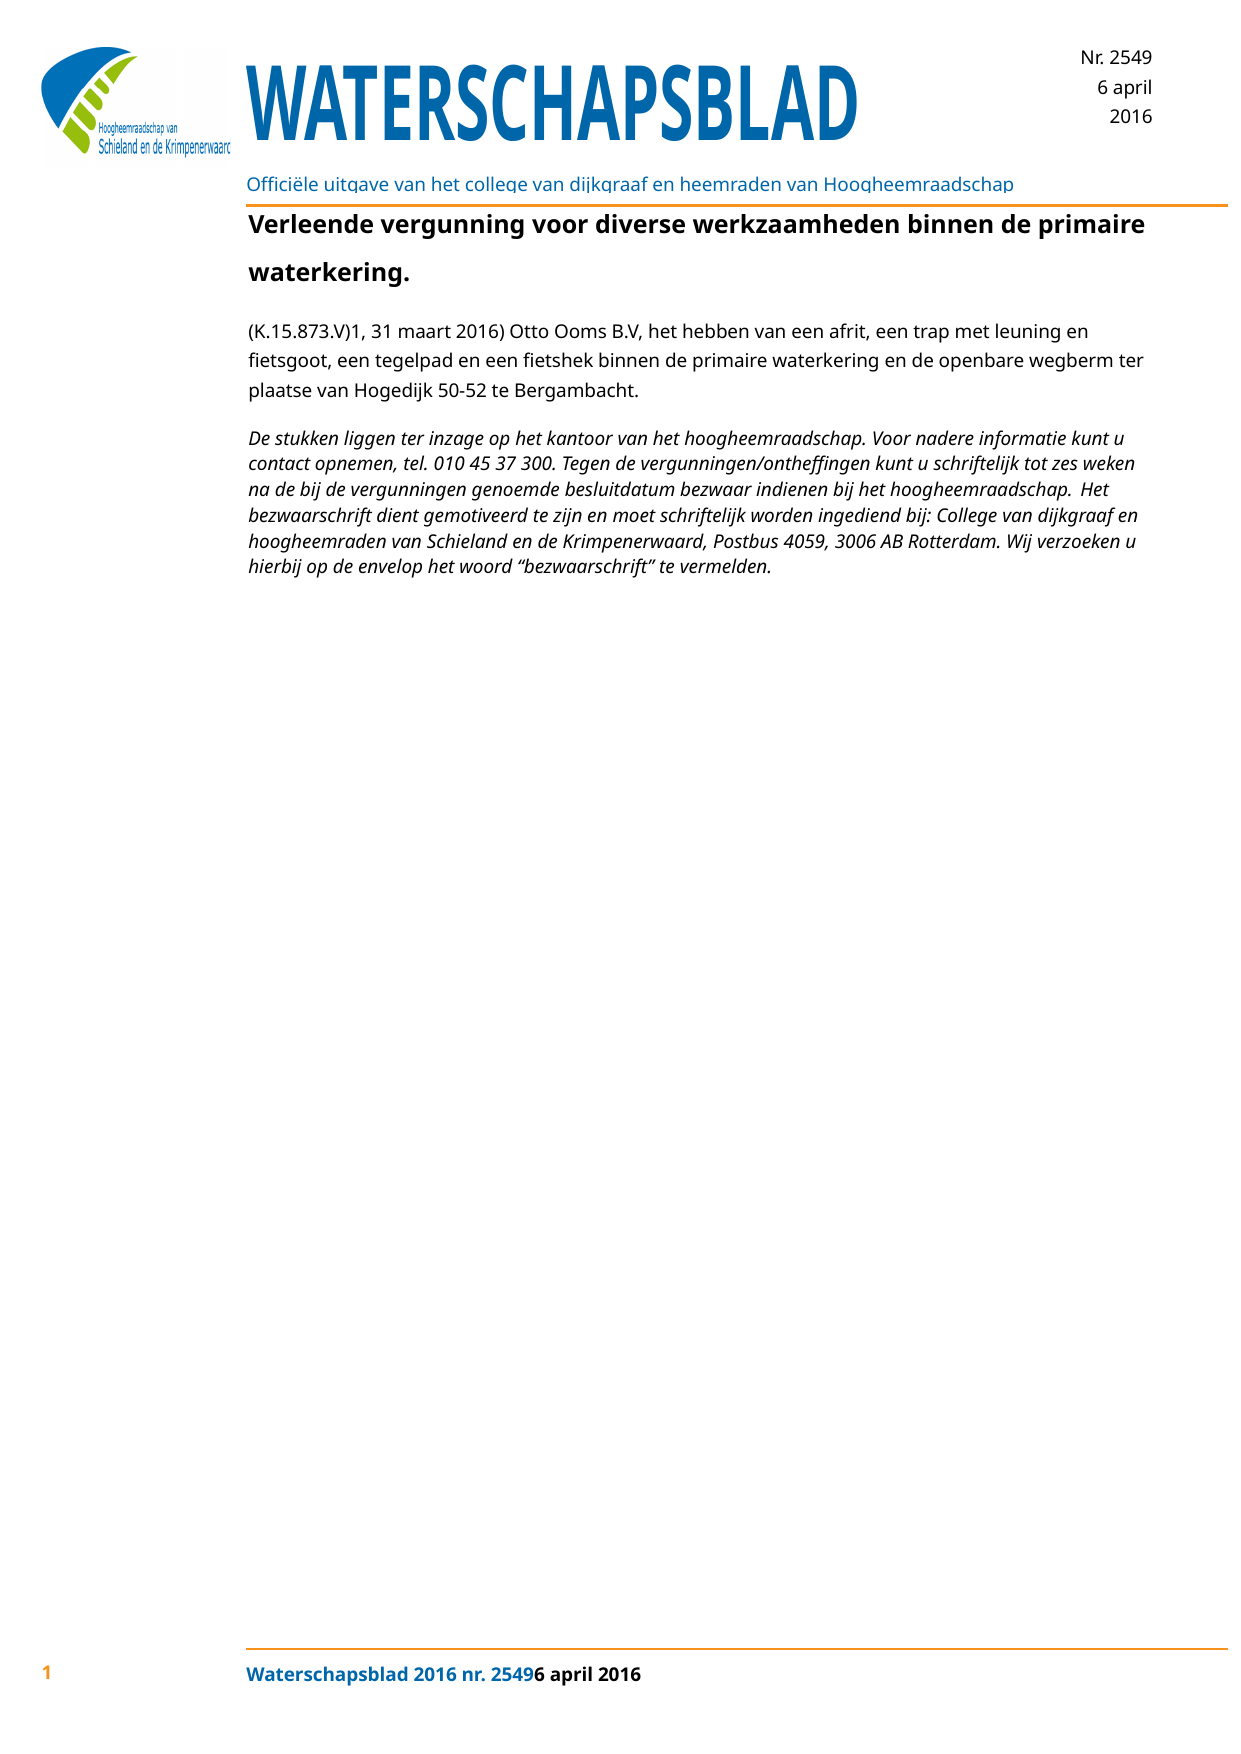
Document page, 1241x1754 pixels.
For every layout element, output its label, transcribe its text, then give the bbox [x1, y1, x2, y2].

picture [41, 47, 231, 172]
text De stukken liggen ter inzage op het kantoor van het hoogheemraadschap. Voor nadere informatie kunt u contact opnemen, tel. 010 45 37 300. Tegen de vergunningen/ontheffingen kunt u schriftelijk tot zes weken na de bij de vergunningen genoemde besluitdatum bezwaar indienen bij het hoogheemraadschap. Het bezwaarschrift dient gemotiveerd te zijn en moet schriftelijk worden ingediend bij: College van dijkgraaf en hoogheemraden van Schieland en de Krimpenerwaard, Postbus 4059, 3006 AB Rotterdam. Wij verzoeken u hierbij op de envelop het woord “bezwaarschrift” te vermelden. [248, 425, 1152, 579]
text Verleende vergunning voor diverse werkzaamheden binnen de primaire waterkering. [248, 207, 1152, 288]
text (K.15.873.V)1, 31 maart 2016) Otto Ooms B.V, het hebben van een afrit, een trap met leuning en fietsgoot, een tegelpad en een fietshek binnen de primaire waterkering en de openbare wegberm ter plaatse van Hogedijk 50-52 te Bergambacht. [248, 318, 1152, 403]
